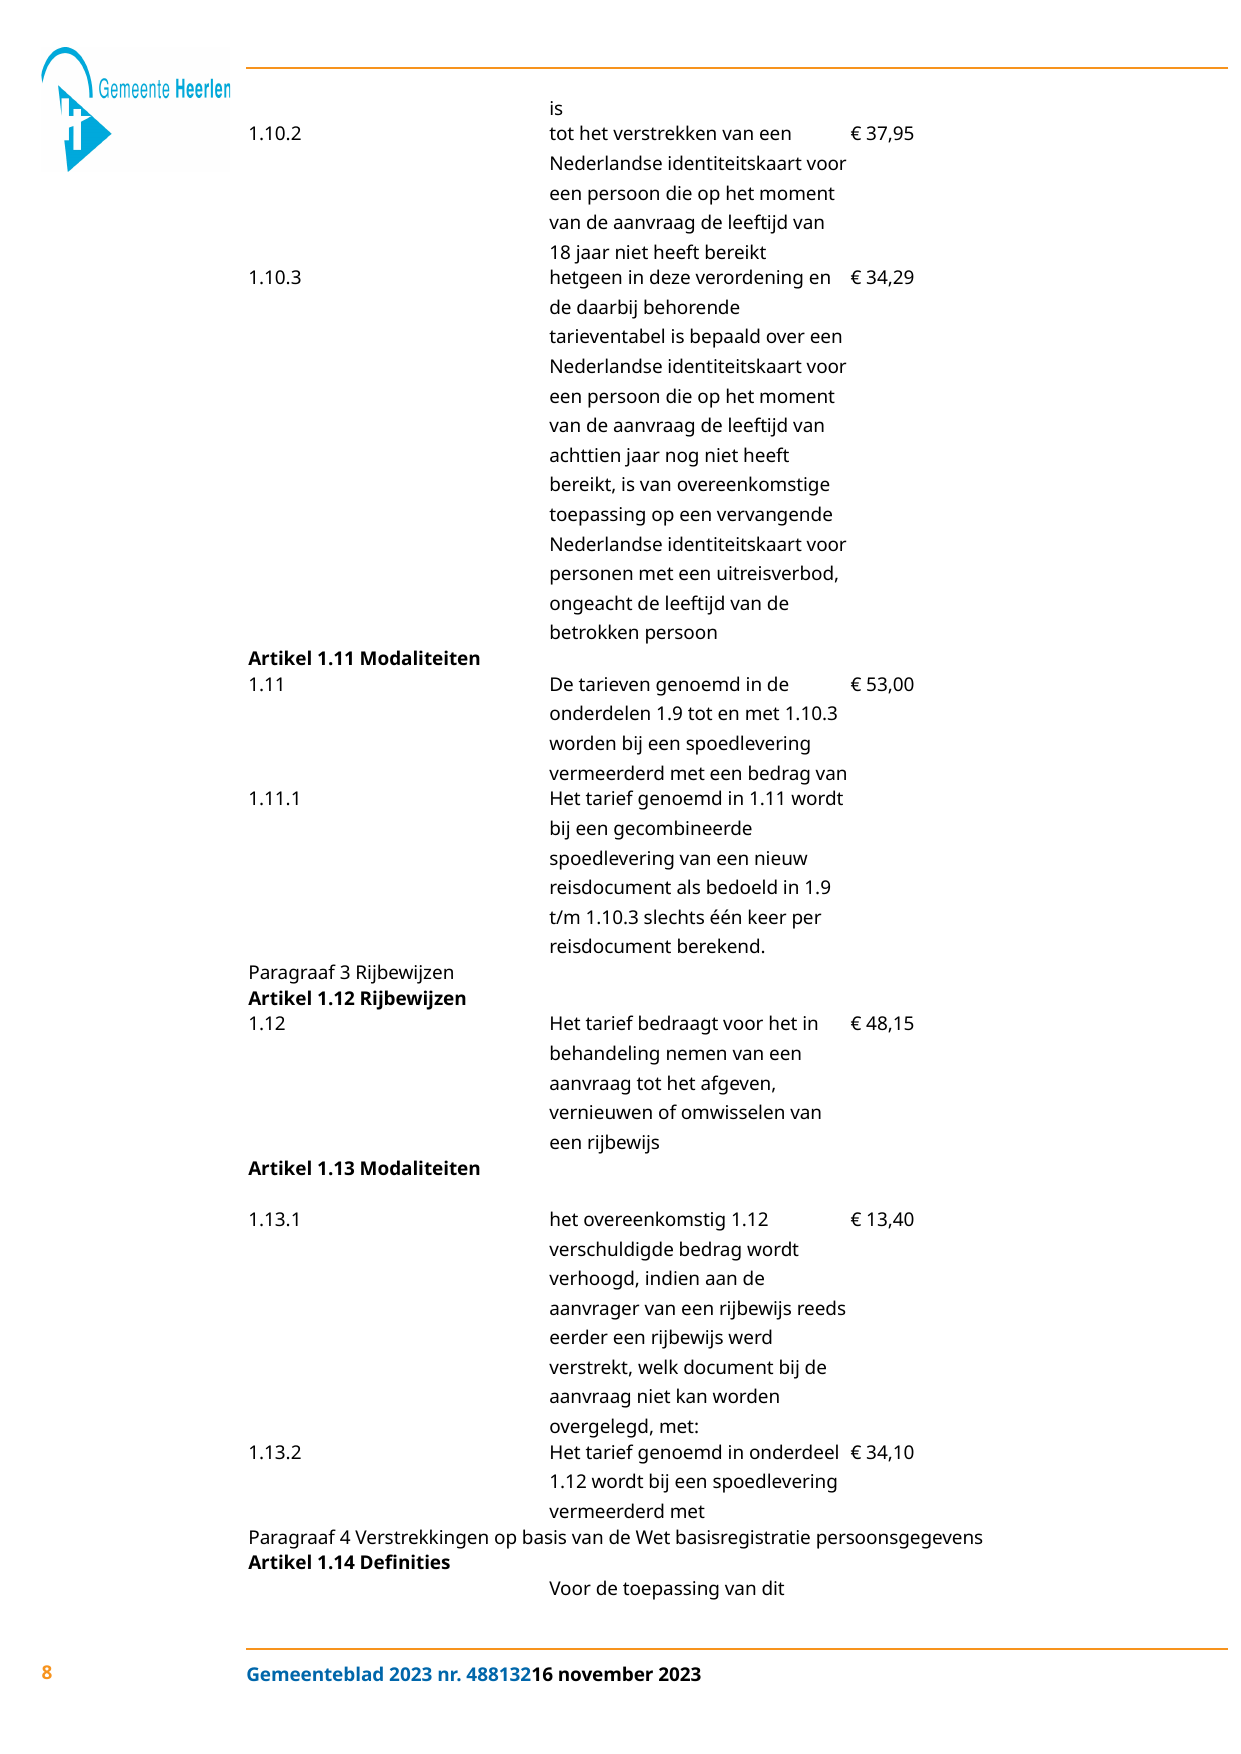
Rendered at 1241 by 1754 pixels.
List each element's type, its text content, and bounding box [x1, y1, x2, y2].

table_cell 1.13.1 [248, 1206, 549, 1439]
table_cell [850, 1180, 1152, 1206]
table_cell € 34,10 [850, 1439, 1152, 1524]
table_cell [248, 95, 549, 121]
picture [41, 47, 231, 172]
table_cell De tarieven genoemd in de onderdelen 1.9 tot en met 1.10.3 worden bij een spoedlevering vermeerderd met een bedrag van [549, 671, 850, 786]
table_cell € 48,15 [850, 1011, 1152, 1155]
table_cell € 13,40 [850, 1206, 1152, 1439]
table_cell 1.13.2 [248, 1439, 549, 1524]
table_cell [850, 95, 1152, 121]
table_cell Het tarief bedraagt voor het in behandeling nemen van een aanvraag tot het afgeven, vernieuwen of omwisselen van een rijbewijs [549, 1011, 850, 1155]
table_cell Het tarief genoemd in 1.11 wordt bij een gecombineerde spoedlevering van een nieuw reisdocument als bedoeld in 1.9 t/m 1.10.3 slechts één keer per reisdocument berekend. [549, 786, 850, 959]
table_cell 1.10.3 [248, 265, 549, 645]
table_cell 1.10.2 [248, 121, 549, 264]
table_cell Artikel 1.13 Modaliteiten [248, 1155, 1152, 1180]
table_cell hetgeen in deze verordening en de daarbij behorende tarieventabel is bepaald over een Nederlandse identiteitskaart voor een persoon die op het moment van de aanvraag de leeftijd van achttien jaar nog niet heeft bereikt, is van overeenkomstige toepassing op een vervangende Nederlandse identiteitskaart voor personen met een uitreisverbod, ongeacht de leeftijd van de betrokken persoon [549, 265, 850, 645]
table_cell Paragraaf 3 Rijbewijzen [248, 959, 1152, 985]
table_cell € 53,00 [850, 671, 1152, 786]
table_cell tot het verstrekken van een Nederlandse identiteitskaart voor een persoon die op het moment van de aanvraag de leeftijd van 18 jaar niet heeft bereikt [549, 121, 850, 264]
table_cell [850, 1575, 1152, 1601]
table_cell 1.12 [248, 1011, 549, 1155]
table_cell [549, 1180, 850, 1206]
table_cell het overeenkomstig 1.12 verschuldigde bedrag wordt verhoogd, indien aan de aanvrager van een rijbewijs reeds eerder een rijbewijs werd verstrekt, welk document bij de aanvraag niet kan worden overgelegd, met: [549, 1206, 850, 1439]
table_cell Paragraaf 4 Verstrekkingen op basis van de Wet basisregistratie persoonsgegevens [248, 1524, 1152, 1549]
table_cell [248, 1180, 549, 1206]
table_cell is [549, 95, 850, 121]
picture [41, 47, 59, 70]
table_cell Voor de toepassing van dit [549, 1575, 850, 1601]
table_cell [850, 786, 1152, 959]
table_cell Het tarief genoemd in onderdeel 1.12 wordt bij een spoedlevering vermeerderd met [549, 1439, 850, 1524]
table_cell Artikel 1.11 Modaliteiten [248, 645, 1152, 671]
table_cell 1.11 [248, 671, 549, 786]
table_cell Artikel 1.12 Rijbewijzen [248, 985, 1152, 1011]
table_cell 1.11.1 [248, 786, 549, 959]
table_cell € 37,95 [850, 121, 1152, 264]
table_cell Artikel 1.14 Definities [248, 1550, 1152, 1575]
table_cell € 34,29 [850, 265, 1152, 645]
table_cell [248, 1575, 549, 1601]
